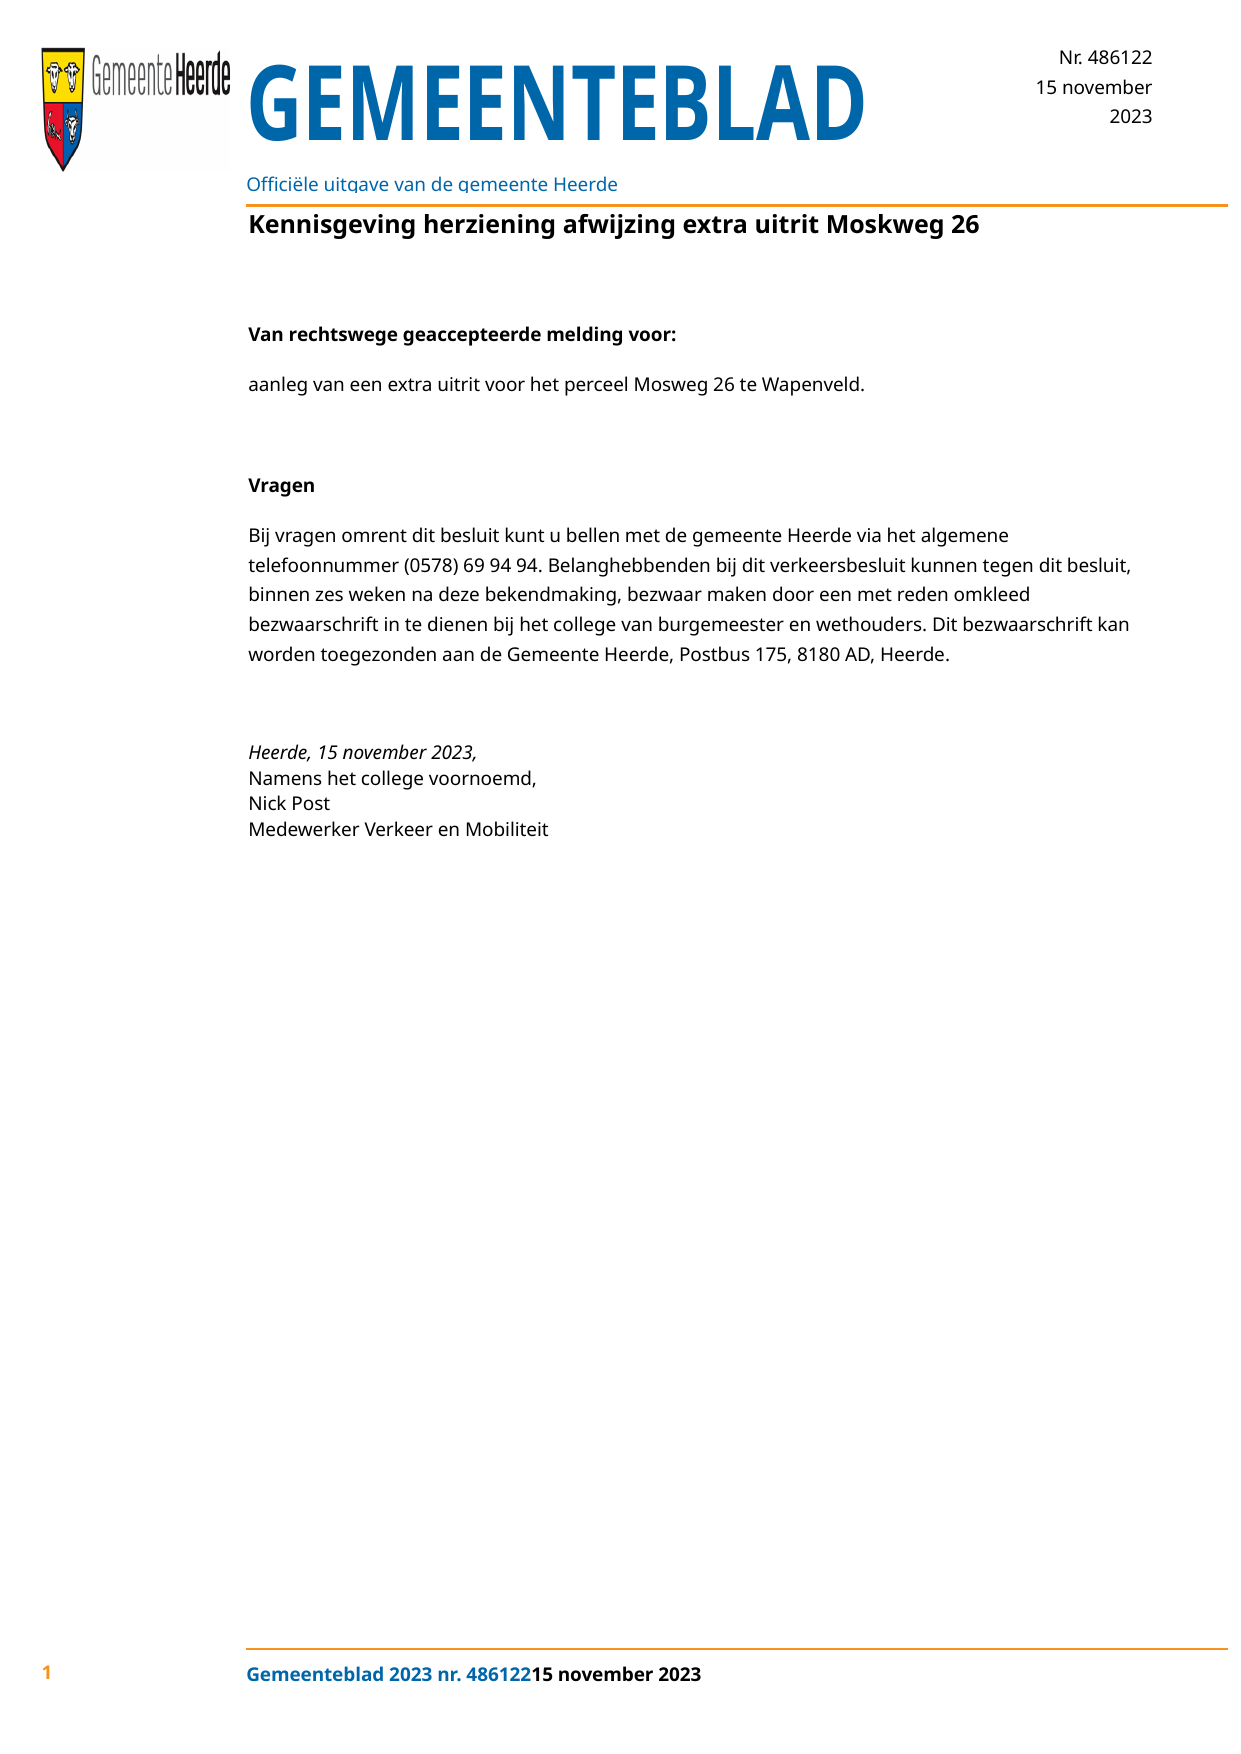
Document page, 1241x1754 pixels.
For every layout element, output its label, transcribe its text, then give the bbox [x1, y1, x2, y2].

text Namens het college voornoemd, [248, 765, 1152, 790]
picture [41, 47, 231, 172]
text Nick Post [248, 790, 1152, 816]
text Kennisgeving herziening afwijzing extra uitrit Moskweg 26 [248, 207, 1152, 241]
text Van rechtswege geaccepteerde melding voor: [248, 321, 1152, 346]
text Bij vragen omrent dit besluit kunt u bellen met de gemeente Heerde via het algemene telefoonnummer (0578) 69 94 94. Belanghebbenden bij dit verkeersbesluit kunnen tegen dit besluit, binnen zes weken na deze bekendmaking, bezwaar maken door een met reden omkleed bezwaarschrift in te dienen bij het college van burgemeester en wethouders. Dit bezwaarschrift kan worden toegezonden aan de Gemeente Heerde, Postbus 175, 8180 AD, Heerde. [248, 522, 1152, 666]
text Vragen [248, 472, 1152, 498]
text aanleg van een extra uitrit voor het perceel Mosweg 26 te Wapenveld. [248, 371, 1152, 397]
text Heerde, 15 november 2023, [248, 739, 1152, 765]
text Medewerker Verkeer en Mobiliteit [248, 816, 1152, 842]
